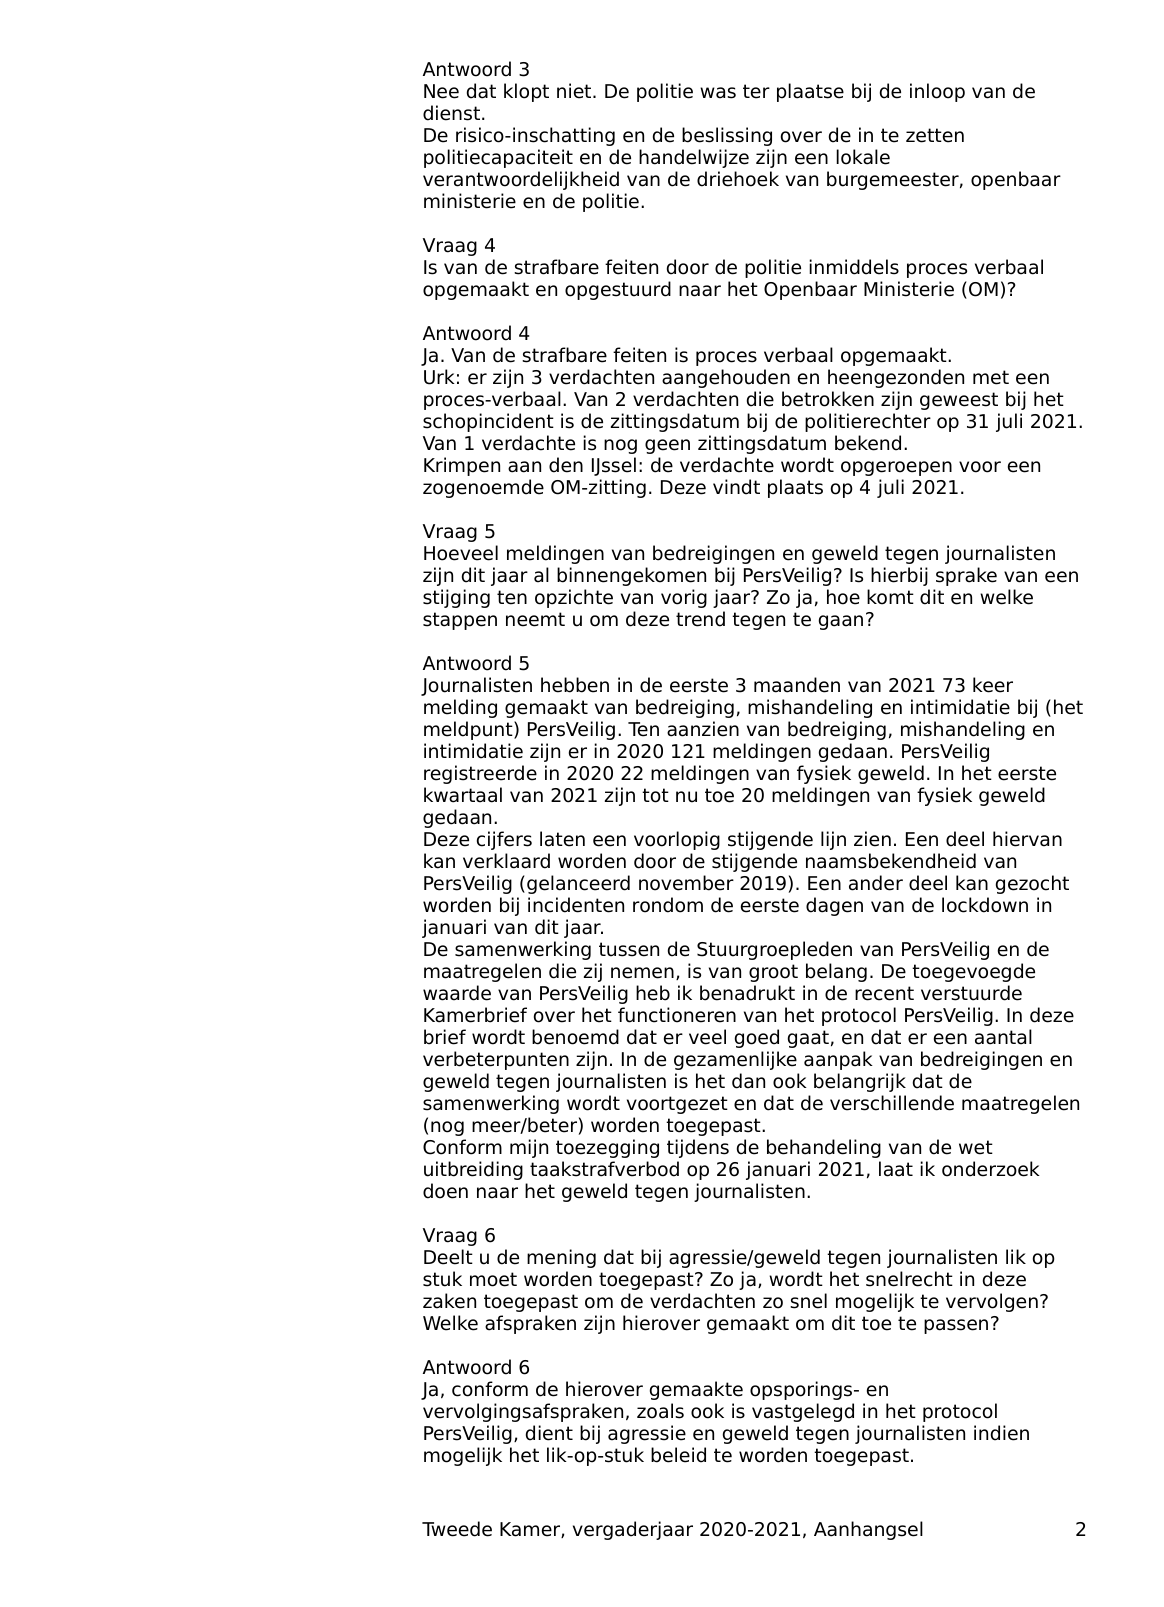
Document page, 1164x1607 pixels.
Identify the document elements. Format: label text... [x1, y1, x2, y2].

text Is van de strafbare feiten door de politie inmiddels proces verbaal opgemaakt en opgestuurd naar het Openbaar Ministerie (OM)? [422, 257, 1087, 301]
text Deelt u de mening dat bij agressie/geweld tegen journalisten lik op stuk moet worden toegepast? Zo ja, wordt het snelrecht in deze zaken toegepast om de verdachten zo snel mogelijk te vervolgen? Welke afspraken zijn hierover gemaakt om dit toe te passen? [422, 1247, 1087, 1335]
text De risico-inschatting en de beslissing over de in te zetten politiecapaciteit en de handelwijze zijn een lokale verantwoordelijkheid van de driehoek van burgemeester, openbaar ministerie en de politie. [422, 125, 1087, 213]
text Antwoord 5 [422, 653, 1087, 675]
text Urk: er zijn 3 verdachten aangehouden en heengezonden met een proces-verbaal. Van 2 verdachten die betrokken zijn geweest bij het schopincident is de zittingsdatum bij de politierechter op 31 juli 2021. Van 1 verdachte is nog geen zittingsdatum bekend. [422, 367, 1087, 455]
text Vraag 4 [422, 235, 1087, 257]
text Krimpen aan den IJssel: de verdachte wordt opgeroepen voor een zogenoemde OM-zitting. Deze vindt plaats op 4 juli 2021. [422, 455, 1087, 499]
text Antwoord 3 [422, 59, 1087, 81]
text Conform mijn toezegging tijdens de behandeling van de wet uitbreiding taakstrafverbod op 26 januari 2021, laat ik onderzoek doen naar het geweld tegen journalisten. [422, 1137, 1087, 1203]
text Vraag 6 [422, 1225, 1087, 1247]
text Vraag 5 [422, 521, 1087, 543]
text Deze cijfers laten een voorlopig stijgende lijn zien. Een deel hiervan kan verklaard worden door de stijgende naamsbekendheid van PersVeilig (gelanceerd november 2019). Een ander deel kan gezocht worden bij incidenten rondom de eerste dagen van de lockdown in januari van dit jaar. [422, 829, 1087, 939]
text Antwoord 4 [422, 323, 1087, 345]
text Journalisten hebben in de eerste 3 maanden van 2021 73 keer melding gemaakt van bedreiging, mishandeling en intimidatie bij (het meldpunt) PersVeilig. Ten aanzien van bedreiging, mishandeling en intimidatie zijn er in 2020 121 meldingen gedaan. PersVeilig registreerde in 2020 22 meldingen van fysiek geweld. In het eerste kwartaal van 2021 zijn tot nu toe 20 meldingen van fysiek geweld gedaan. [422, 675, 1087, 829]
text Hoeveel meldingen van bedreigingen en geweld tegen journalisten zijn dit jaar al binnengekomen bij PersVeilig? Is hierbij sprake van een stijging ten opzichte van vorig jaar? Zo ja, hoe komt dit en welke stappen neemt u om deze trend tegen te gaan? [422, 543, 1087, 631]
text Ja. Van de strafbare feiten is proces verbaal opgemaakt. [422, 345, 1087, 367]
text Nee dat klopt niet. De politie was ter plaatse bij de inloop van de dienst. [422, 81, 1087, 125]
text Ja, conform de hierover gemaakte opsporings- en vervolgingsafspraken, zoals ook is vastgelegd in het protocol PersVeilig, dient bij agressie en geweld tegen journalisten indien mogelijk het lik-op-stuk beleid te worden toegepast. [422, 1379, 1087, 1467]
text Antwoord 6 [422, 1357, 1087, 1379]
text De samenwerking tussen de Stuurgroepleden van PersVeilig en de maatregelen die zij nemen, is van groot belang. De toegevoegde waarde van PersVeilig heb ik benadrukt in de recent verstuurde Kamerbrief over het functioneren van het protocol PersVeilig. In deze brief wordt benoemd dat er veel goed gaat, en dat er een aantal verbeterpunten zijn. In de gezamenlijke aanpak van bedreigingen en geweld tegen journalisten is het dan ook belangrijk dat de samenwerking wordt voortgezet en dat de verschillende maatregelen (nog meer/beter) worden toegepast. [422, 939, 1087, 1137]
